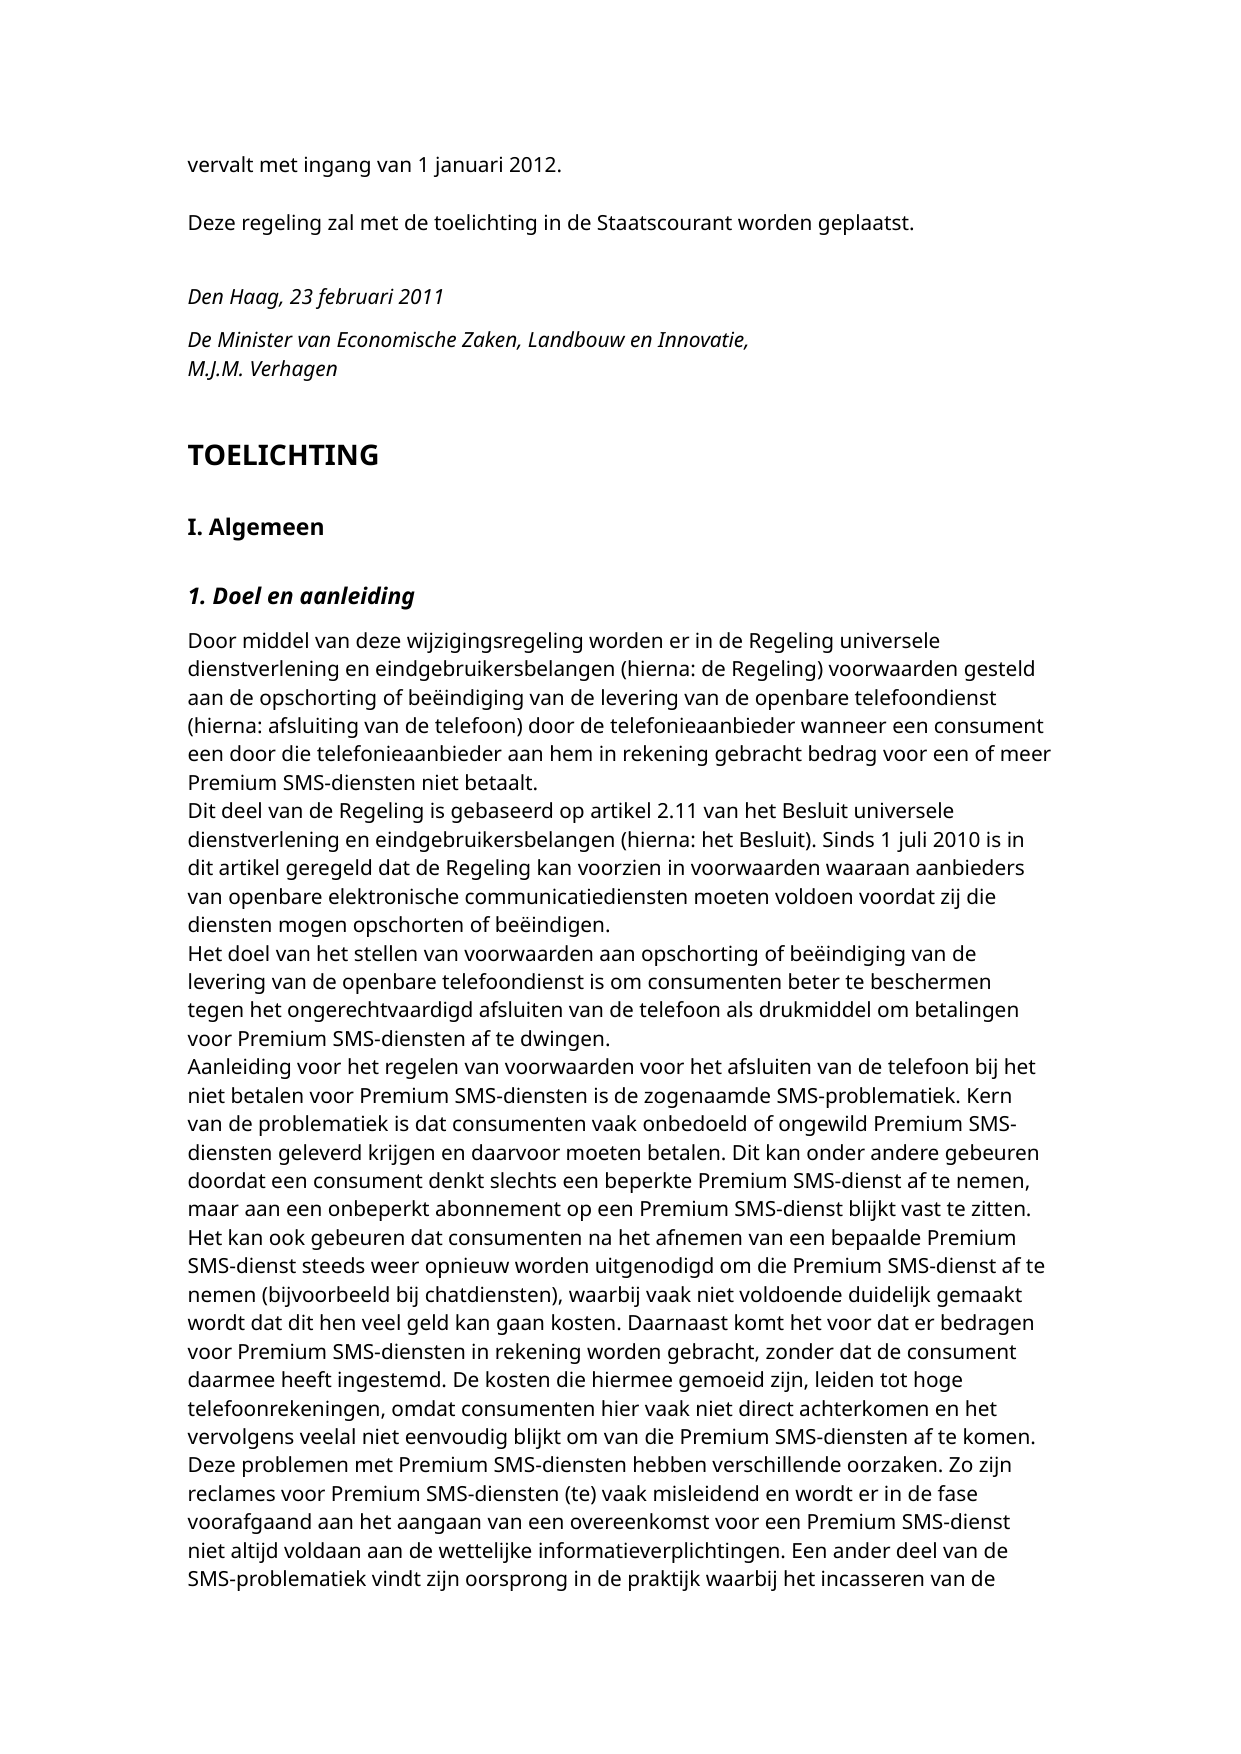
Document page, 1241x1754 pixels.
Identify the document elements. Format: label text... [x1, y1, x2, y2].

text De Minister van Economische Zaken, Landbouw en Innovatie, [187, 325, 1053, 354]
subtitle I. Algemeen [187, 511, 1053, 542]
text Deze problemen met Premium SMS-diensten hebben verschillende oorzaken. Zo zijn reclames voor Premium SMS-diensten (te) vaak misleidend en wordt er in de fase voorafgaand aan het aangaan van een overeenkomst voor een Premium SMS-dienst niet altijd voldaan aan de wettelijke informatieverplichtingen. Een ander deel van de SMS-problematiek vindt zijn oorsprong in de praktijk waarbij het incasseren van de [187, 1451, 1053, 1593]
text Den Haag, 23 februari 2011 [187, 282, 1053, 310]
text M.J.M. Verhagen [187, 354, 1053, 382]
subtitle TOELICHTING [187, 435, 1053, 473]
subtitle 1. Doel en aanleiding [187, 579, 1053, 611]
text Het doel van het stellen van voorwaarden aan opschorting of beëindiging van de levering van de openbare telefoondienst is om consumenten beter te beschermen tegen het ongerechtvaardigd afsluiten van de telefoon als drukmiddel om betalingen voor Premium SMS-diensten af te dwingen. [187, 939, 1053, 1052]
text Dit deel van de Regeling is gebaseerd op artikel 2.11 van het Besluit universele dienstverlening en eindgebruikersbelangen (hierna: het Besluit). Sinds 1 juli 2010 is in dit artikel geregeld dat de Regeling kan voorzien in voorwaarden waaraan aanbieders van openbare elektronische communicatiediensten moeten voldoen voordat zij die diensten mogen opschorten of beëindigen. [187, 796, 1053, 939]
text vervalt met ingang van 1 januari 2012. [187, 150, 1053, 178]
text Deze regeling zal met de toelichting in de Staatscourant worden geplaatst. [187, 208, 1053, 237]
text Aanleiding voor het regelen van voorwaarden voor het afsluiten van de telefoon bij het niet betalen voor Premium SMS-diensten is de zogenaamde SMS-problematiek. Kern van de problematiek is dat consumenten vaak onbedoeld of ongewild Premium SMS-diensten geleverd krijgen en daarvoor moeten betalen. Dit kan onder andere gebeuren doordat een consument denkt slechts een beperkte Premium SMS-dienst af te nemen, maar aan een onbeperkt abonnement op een Premium SMS-dienst blijkt vast te zitten. Het kan ook gebeuren dat consumenten na het afnemen van een bepaalde Premium SMS-dienst steeds weer opnieuw worden uitgenodigd om die Premium SMS-dienst af te nemen (bijvoorbeeld bij chatdiensten), waarbij vaak niet voldoende duidelijk gemaakt wordt dat dit hen veel geld kan gaan kosten. Daarnaast komt het voor dat er bedragen voor Premium SMS-diensten in rekening worden gebracht, zonder dat de consument daarmee heeft ingestemd. De kosten die hiermee gemoeid zijn, leiden tot hoge telefoonrekeningen, omdat consumenten hier vaak niet direct achterkomen en het vervolgens veelal niet eenvoudig blijkt om van die Premium SMS-diensten af te komen. [187, 1052, 1053, 1451]
text Door middel van deze wijzigingsregeling worden er in de Regeling universele dienstverlening en eindgebruikersbelangen (hierna: de Regeling) voorwaarden gesteld aan de opschorting of beëindiging van de levering van de openbare telefoondienst (hierna: afsluiting van de telefoon) door de telefonieaanbieder wanneer een consument een door die telefonieaanbieder aan hem in rekening gebracht bedrag voor een of meer Premium SMS-diensten niet betaalt. [187, 626, 1053, 796]
